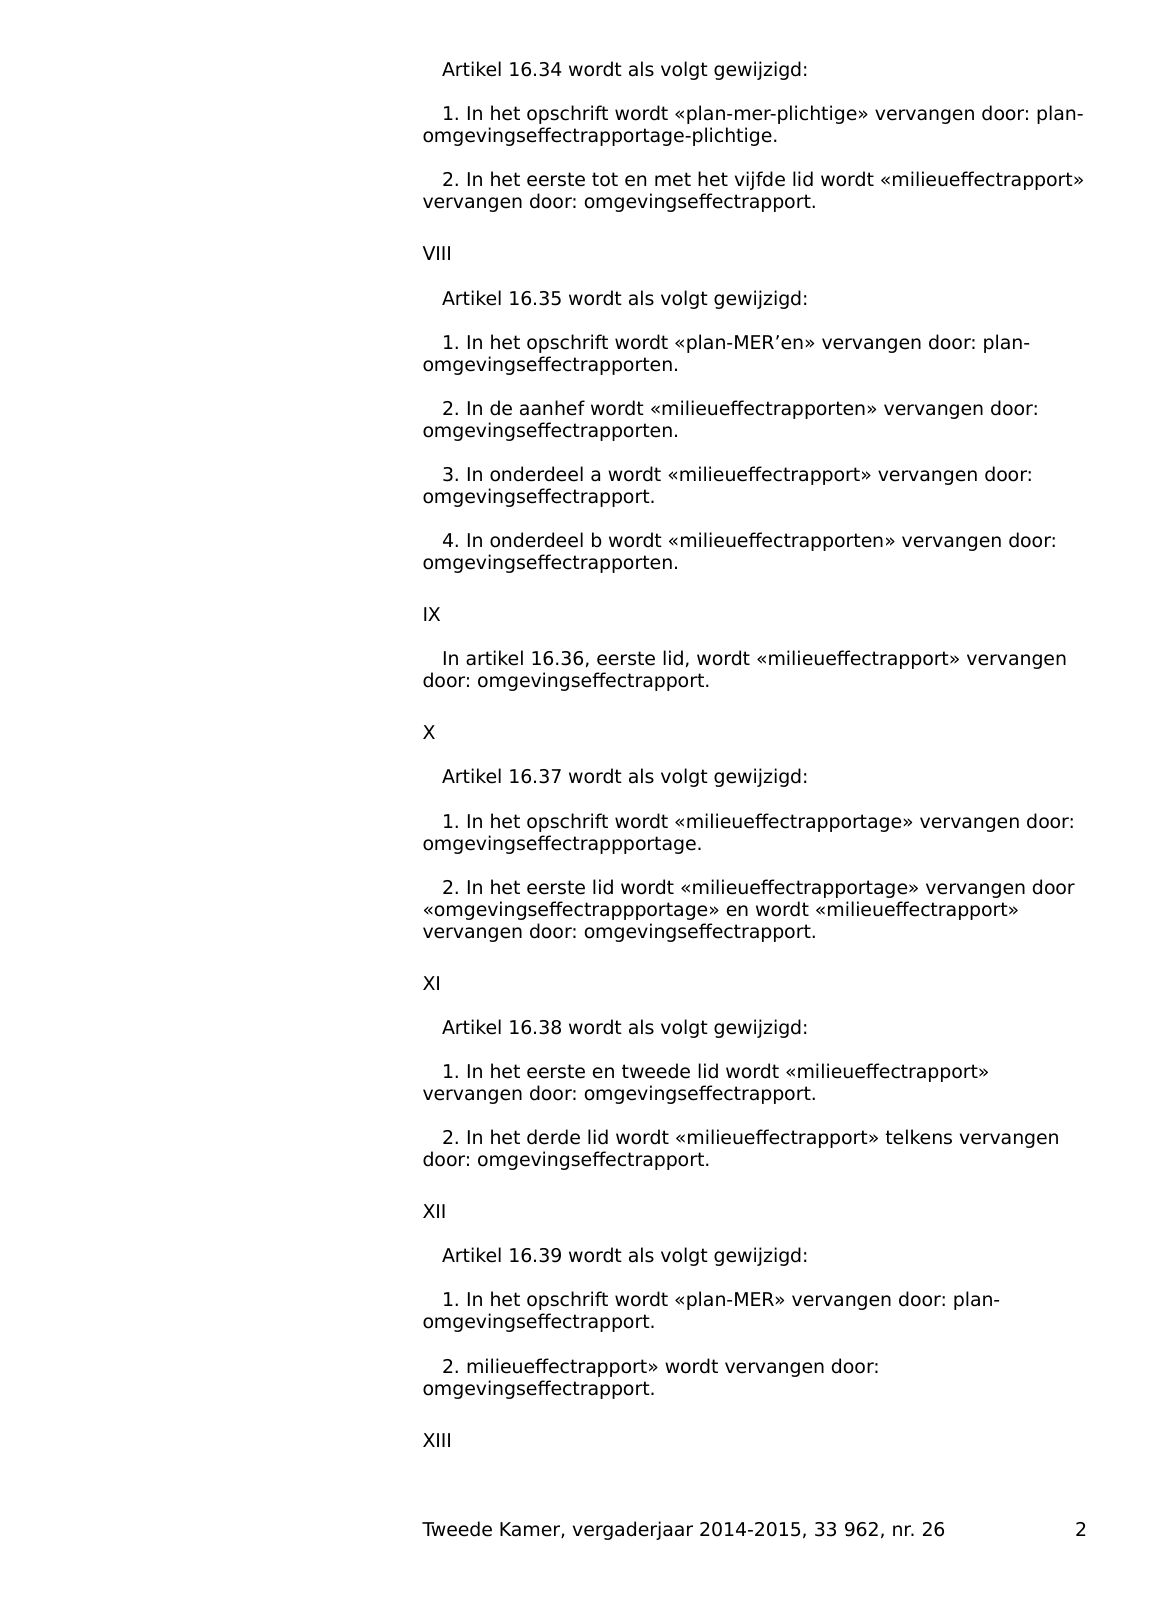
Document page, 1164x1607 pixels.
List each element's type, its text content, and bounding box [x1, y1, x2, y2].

text 1. In het opschrift wordt «plan-mer-plichtige» vervangen door: plan-omgevingseffectrapportage-plichtige. [422, 103, 1087, 147]
text 2. In de aanhef wordt «milieueffectrapporten» vervangen door: omgevingseffectrapporten. [422, 398, 1087, 442]
subtitle XII [422, 1201, 1087, 1223]
text 2. In het derde lid wordt «milieueffectrapport» telkens vervangen door: omgevingseffectrapport. [422, 1127, 1087, 1171]
text Artikel 16.35 wordt als volgt gewijzigd: [422, 287, 1087, 309]
subtitle IX [422, 604, 1087, 626]
subtitle VIII [422, 243, 1087, 265]
text Artikel 16.39 wordt als volgt gewijzigd: [422, 1245, 1087, 1267]
text 2. milieueffectrapport» wordt vervangen door: omgevingseffectrapport. [422, 1356, 1087, 1399]
text Artikel 16.38 wordt als volgt gewijzigd: [422, 1017, 1087, 1039]
subtitle XIII [422, 1429, 1087, 1451]
text 1. In het opschrift wordt «milieueffectrapportage» vervangen door: omgevingseffectrappportage. [422, 811, 1087, 854]
text Artikel 16.37 wordt als volgt gewijzigd: [422, 766, 1087, 788]
subtitle XI [422, 973, 1087, 994]
text In artikel 16.36, eerste lid, wordt «milieueffectrapport» vervangen door: omgevingseffectrapport. [422, 648, 1087, 692]
text 2. In het eerste lid wordt «milieueffectrapportage» vervangen door «omgevingseffectrappportage» en wordt «milieueffectrapport» vervangen door: omgevingseffectrapport. [422, 877, 1087, 943]
text Artikel 16.34 wordt als volgt gewijzigd: [422, 59, 1087, 81]
text 1. In het eerste en tweede lid wordt «milieueffectrapport» vervangen door: omgevingseffectrapport. [422, 1061, 1087, 1105]
text 3. In onderdeel a wordt «milieueffectrapport» vervangen door: omgevingseffectrapport. [422, 464, 1087, 508]
text 2. In het eerste tot en met het vijfde lid wordt «milieueffectrapport» vervangen door: omgevingseffectrapport. [422, 169, 1087, 213]
text 4. In onderdeel b wordt «milieueffectrapporten» vervangen door: omgevingseffectrapporten. [422, 530, 1087, 574]
text 1. In het opschrift wordt «plan-MER’en» vervangen door: plan-omgevingseffectrapporten. [422, 332, 1087, 376]
text 1. In het opschrift wordt «plan-MER» vervangen door: plan-omgevingseffectrapport. [422, 1289, 1087, 1333]
subtitle X [422, 722, 1087, 744]
